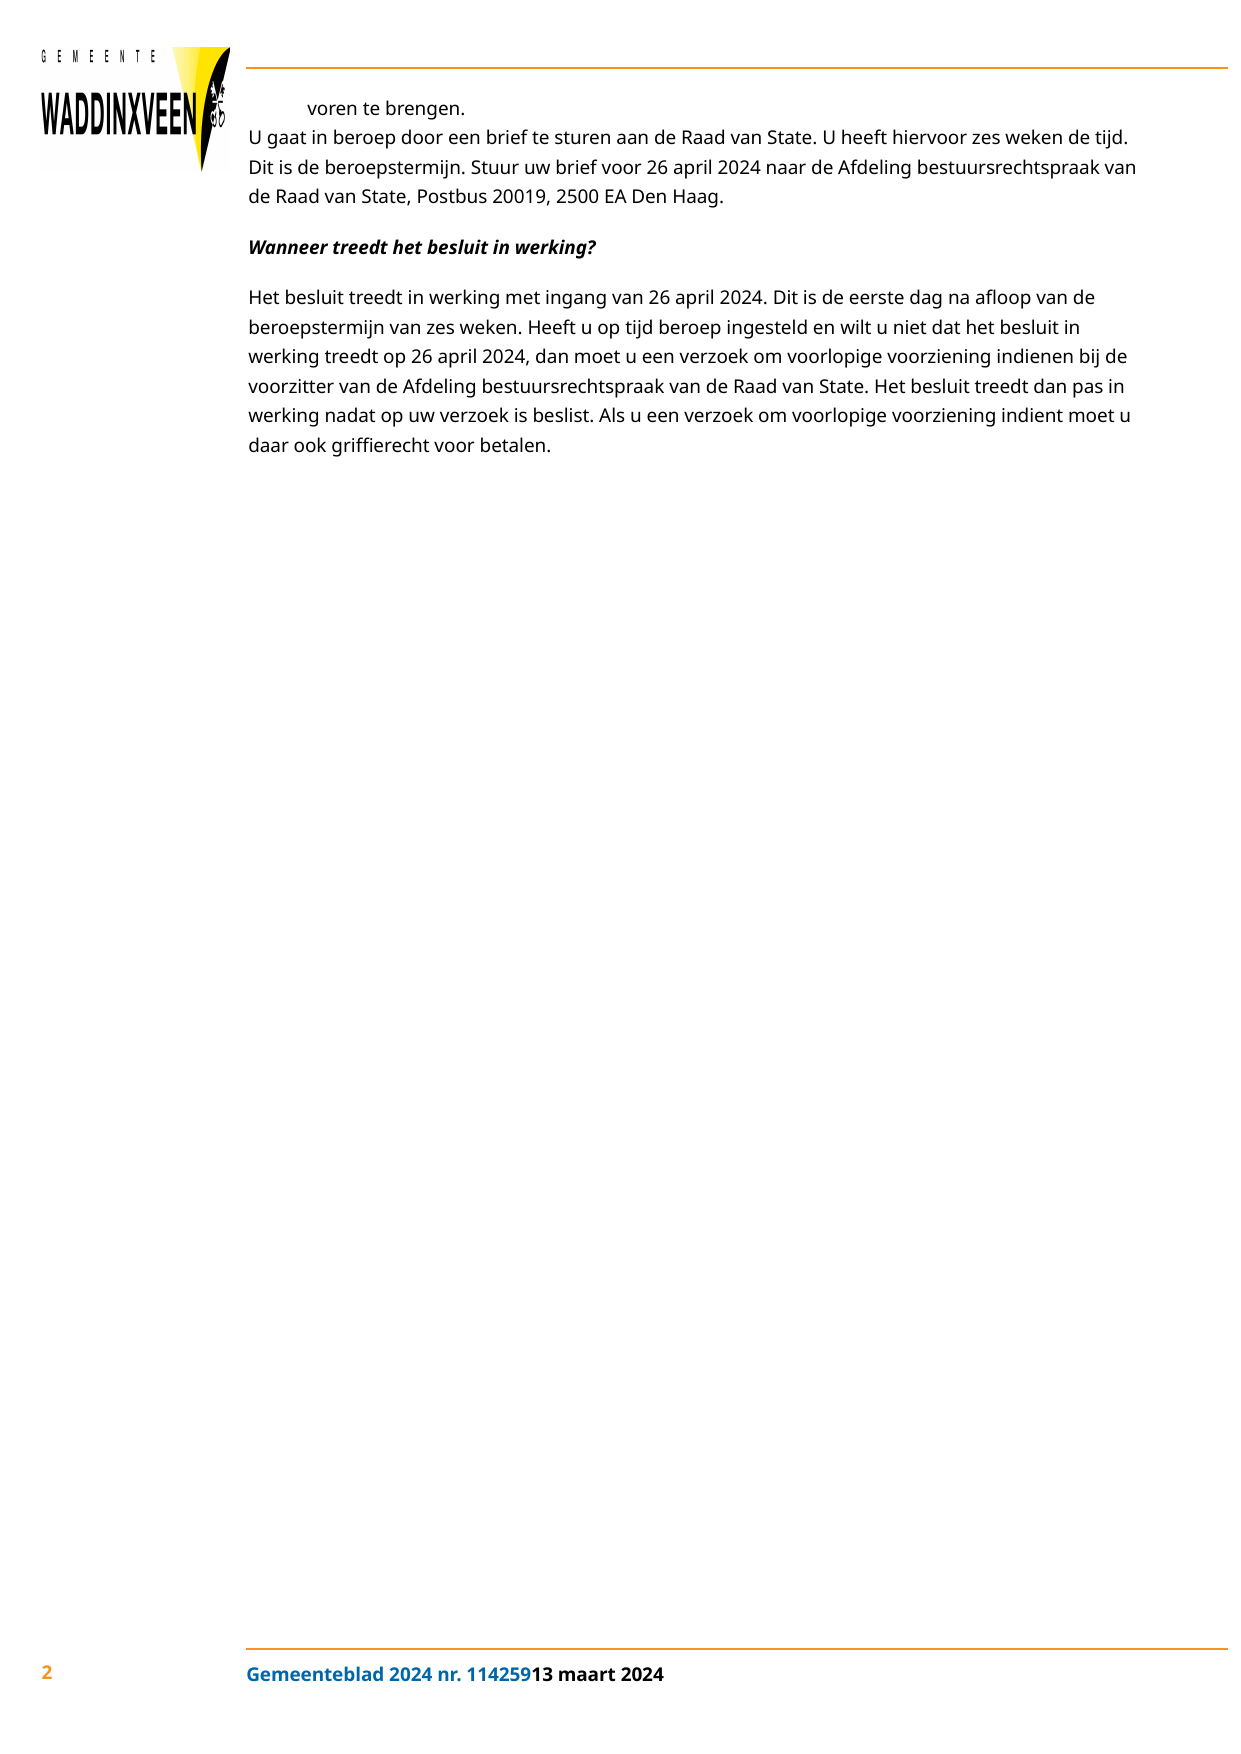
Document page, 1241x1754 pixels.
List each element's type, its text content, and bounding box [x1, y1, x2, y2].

picture [41, 47, 231, 172]
text U gaat in beroep door een brief te sturen aan de Raad van State. U heeft hiervoor zes weken de tijd. Dit is de beroepstermijn. Stuur uw brief voor 26 april 2024 naar de Afdeling bestuursrechtspraak van de Raad van State, Postbus 20019, 2500 EA Den Haag. [248, 124, 1152, 209]
text Wanneer treedt het besluit in werking? [248, 234, 1152, 260]
text Het besluit treedt in werking met ingang van 26 april 2024. Dit is de eerste dag na afloop van de beroepstermijn van zes weken. Heeft u op tijd beroep ingesteld en wilt u niet dat het besluit in werking treedt op 26 april 2024, dan moet u een verzoek om voorlopige voorziening indienen bij de voorzitter van de Afdeling bestuursrechtspraak van de Raad van State. Het besluit treedt dan pas in werking nadat op uw verzoek is beslist. Als u een verzoek om voorlopige voorziening indient moet u daar ook griffierecht voor betalen. [248, 284, 1152, 458]
list voren te brengen. [248, 95, 1152, 121]
